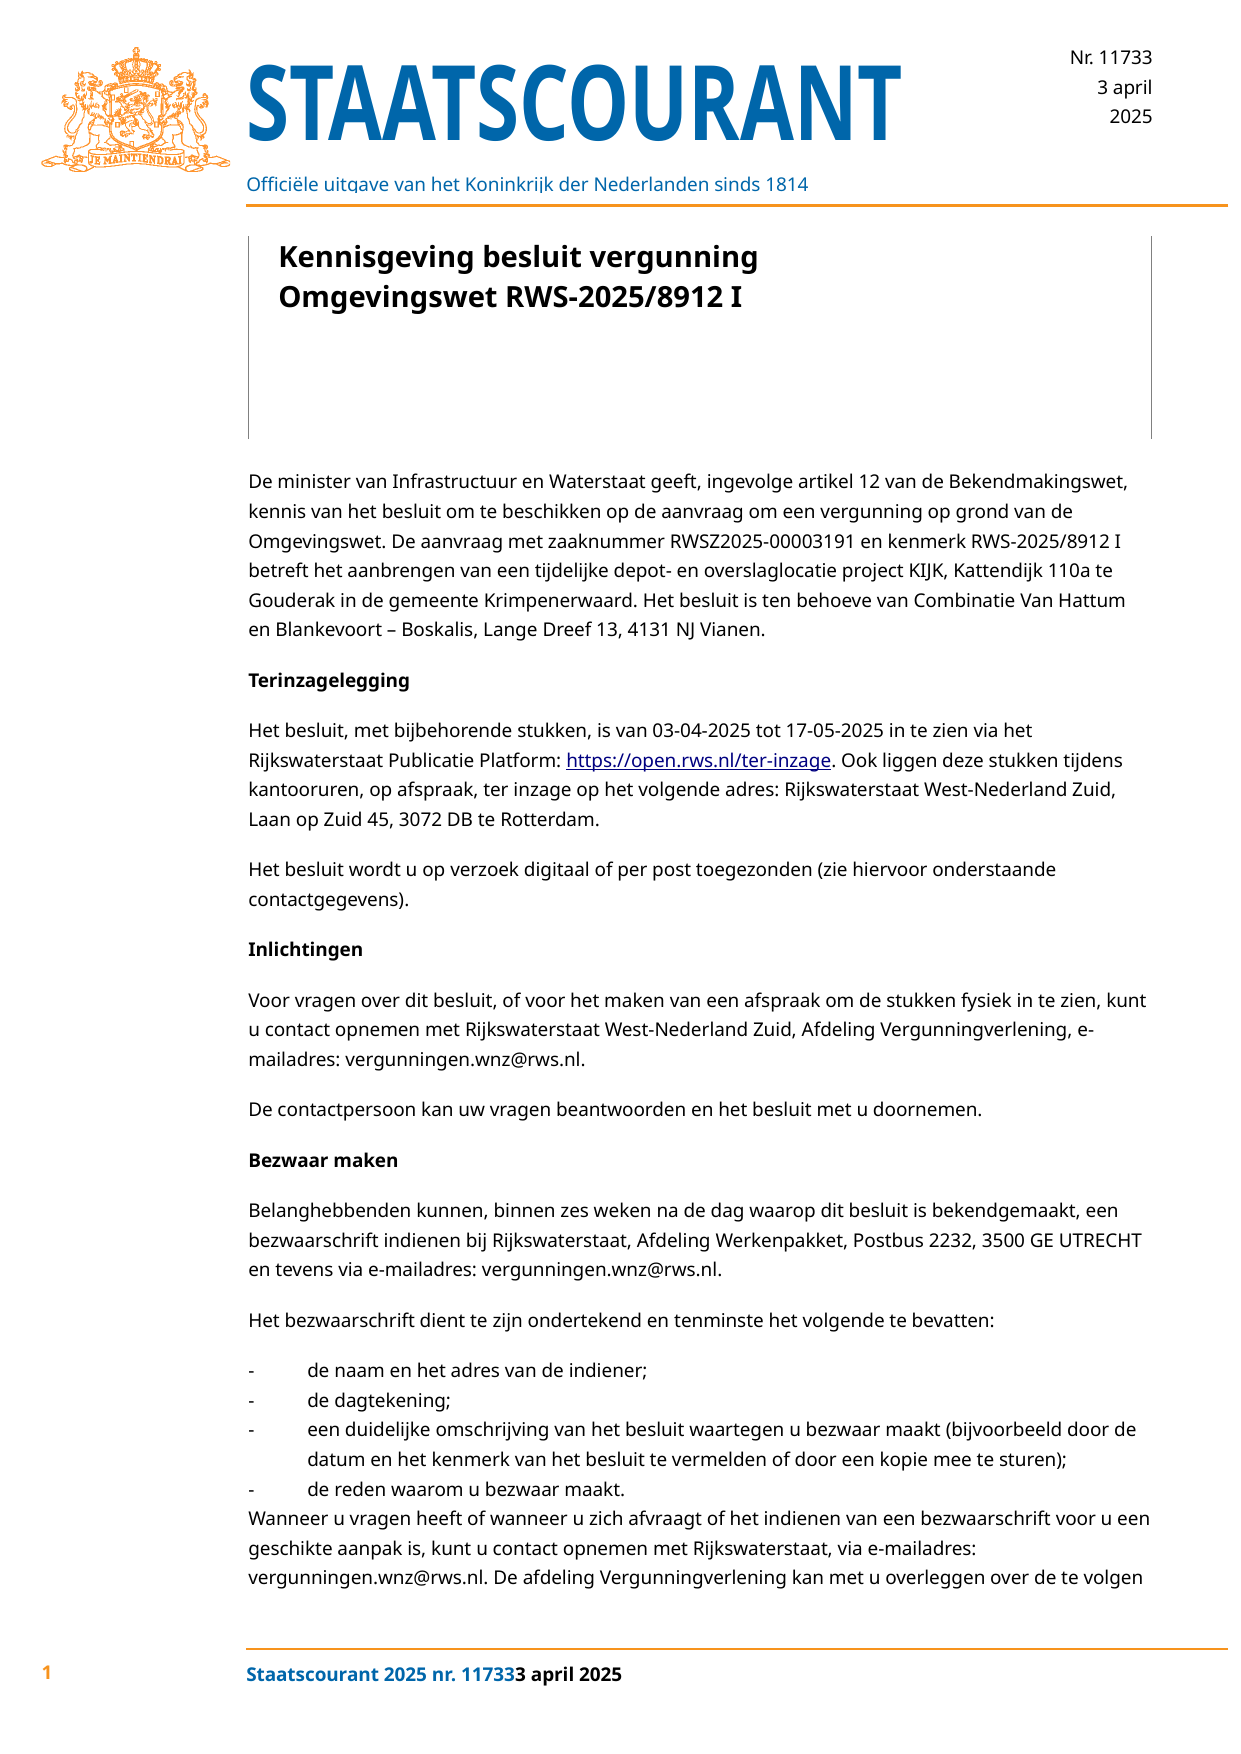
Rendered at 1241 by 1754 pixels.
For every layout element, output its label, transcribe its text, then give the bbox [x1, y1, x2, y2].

text Het bezwaarschrift dient te zijn ondertekend en tenminste het volgende te bevatten: [248, 1307, 1152, 1333]
text Het besluit wordt u op verzoek digitaal of per post toegezonden (zie hiervoor onderstaande contactgegevens). [248, 857, 1152, 912]
picture [41, 47, 231, 172]
text Terinzagelegging [248, 667, 1152, 693]
text Wanneer u vragen heeft of wanneer u zich afvraagt of het indienen van een bezwaarschrift voor u een geschikte aanpak is, kunt u contact opnemen met Rijkswaterstaat, via e-mailadres: vergunningen.wnz@rws.nl. De afdeling Vergunningverlening kan met u overleggen over de te volgen [248, 1505, 1152, 1590]
list de dagtekening; [248, 1387, 1152, 1413]
list de naam en het adres van de indiener; [248, 1357, 1152, 1383]
text Belanghebbenden kunnen, binnen zes weken na de dag waarop dit besluit is bekendgemaakt, een bezwaarschrift indienen bij Rijkswaterstaat, Afdeling Werkenpakket, Postbus 2232, 3500 GE UTRECHT en tevens via e-mailadres: vergunningen.wnz@rws.nl. [248, 1197, 1152, 1282]
table_header [1090, 236, 1151, 413]
text Het besluit, met bijbehorende stukken, is van 03-04-2025 tot 17-05-2025 in te zien via het Rijkswaterstaat Publicatie Platform: https://open.rws.nl/ter-inzage. Ook liggen deze stukken tijdens kantooruren, op afspraak, ter inzage op het volgende adres: Rijkswaterstaat West-Nederland Zuid, Laan op Zuid 45, 3072 DB te Rotterdam. [248, 717, 1152, 832]
table_header [850, 414, 1151, 439]
text De contactpersoon kan uw vragen beantwoorden en het besluit met u doornemen. [248, 1097, 1152, 1122]
table_header [850, 236, 912, 413]
table_header Kennisgeving besluit vergunning Omgevingswet RWS-2025/8912 I [249, 236, 850, 439]
list de reden waarom u bezwaar maakt. [248, 1476, 1152, 1501]
list een duidelijke omschrijving van het besluit waartegen u bezwaar maakt (bijvoorbeeld door de datum en het kenmerk van het besluit te vermelden of door een kopie mee te sturen); [248, 1417, 1152, 1472]
text Inlichtingen [248, 937, 1152, 962]
text Bezwaar maken [248, 1147, 1152, 1173]
text Voor vragen over dit besluit, of voor het maken van een afspraak om de stukken fysiek in te zien, kunt u contact opnemen met Rijkswaterstaat West-Nederland Zuid, Afdeling Vergunningverlening, e-mailadres: vergunningen.wnz@rws.nl. [248, 987, 1152, 1072]
picture [912, 236, 1090, 414]
text De minister van Infrastructuur en Waterstaat geeft, ingevolge artikel 12 van de Bekendmakingswet, kennis van het besluit om te beschikken op de aanvraag om een vergunning op grond van de Omgevingswet. De aanvraag met zaaknummer RWSZ2025-00003191 en kenmerk RWS-2025/8912 I betreft het aanbrengen van een tijdelijke depot- en overslaglocatie project KIJK, Kattendijk 110a te Gouderak in de gemeente Krimpenerwaard. Het besluit is ten behoeve van Combinatie Van Hattum en Blankevoort – Boskalis, Lange Dreef 13, 4131 NJ Vianen. [248, 469, 1152, 642]
